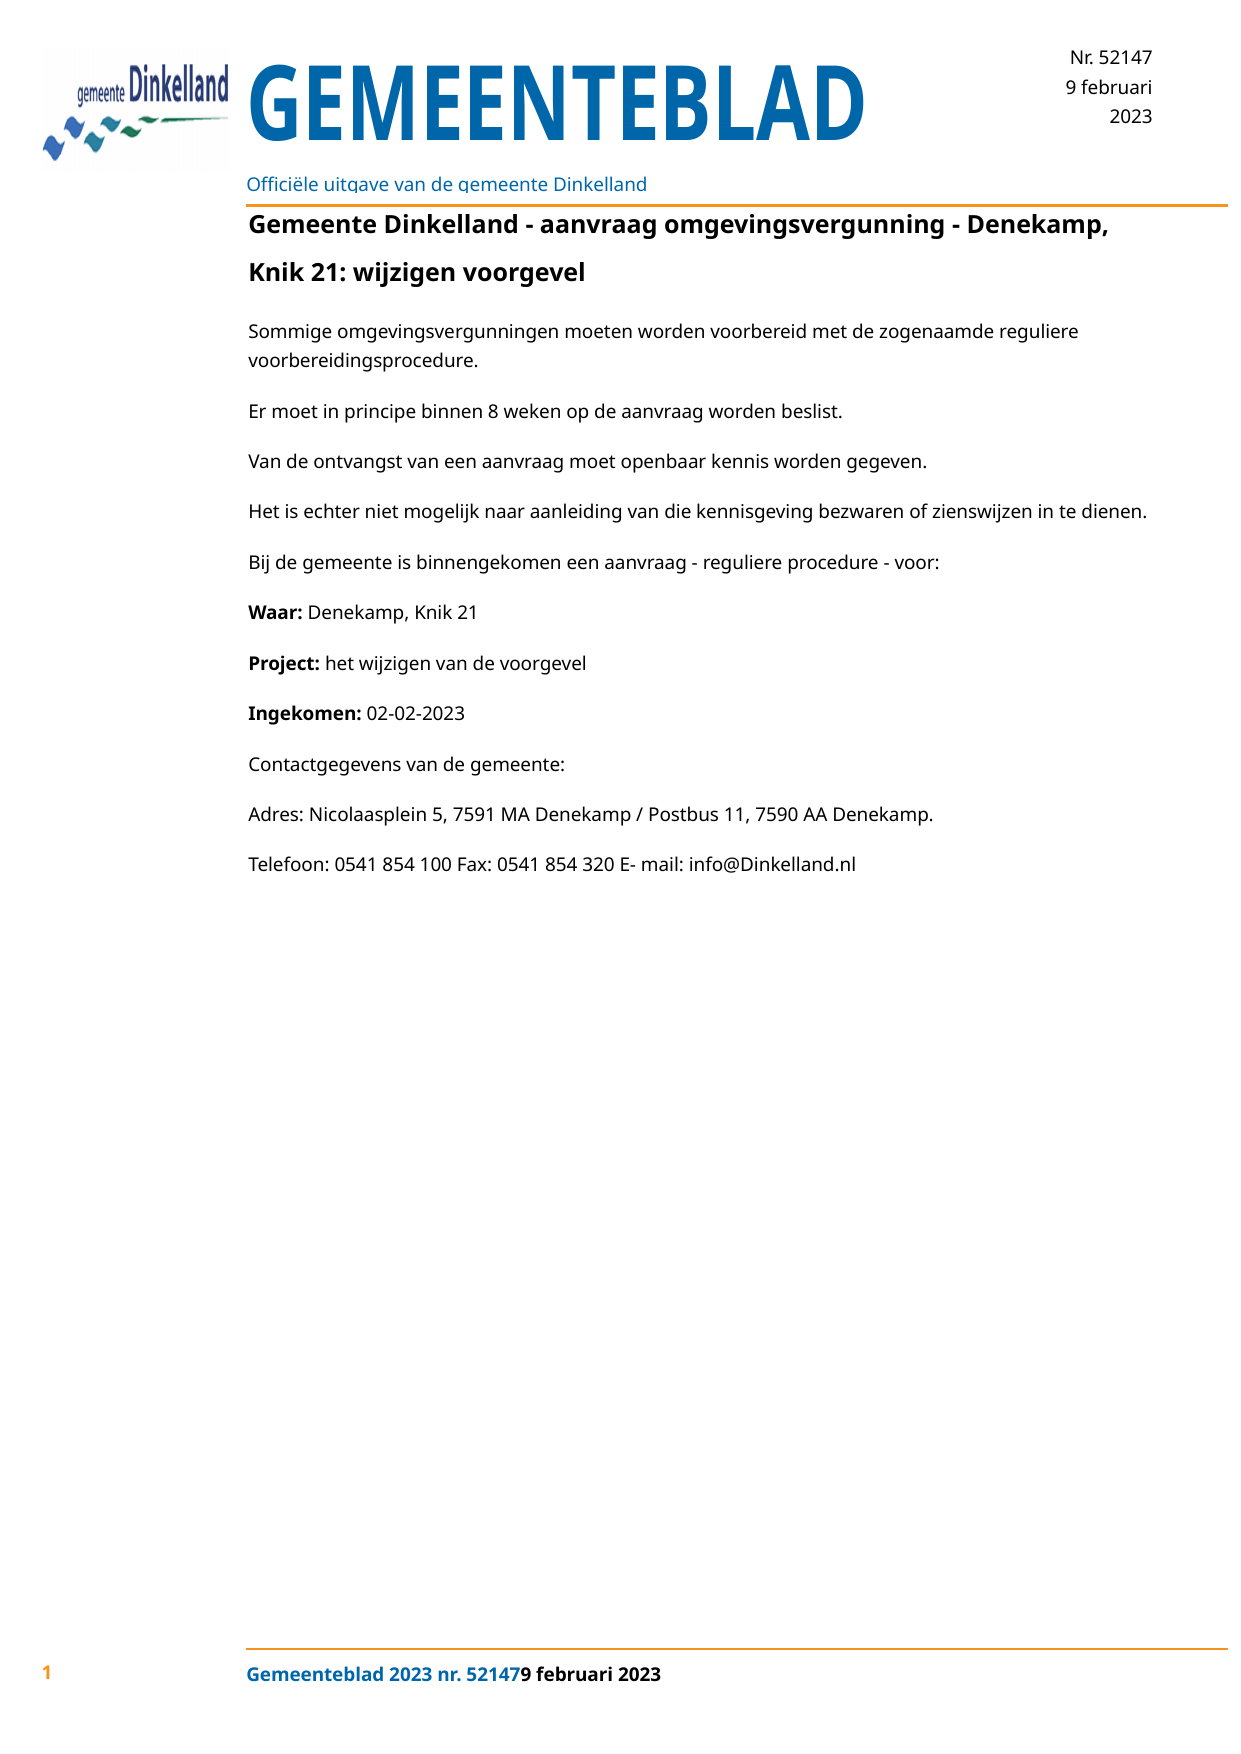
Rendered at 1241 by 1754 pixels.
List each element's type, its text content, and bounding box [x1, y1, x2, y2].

text Het is echter niet mogelijk naar aanleiding van die kennisgeving bezwaren of zienswijzen in te dienen. [248, 499, 1152, 524]
text Waar: Denekamp, Knik 21 [248, 599, 1152, 625]
text Project: het wijzigen van de voorgevel [248, 650, 1152, 676]
text Telefoon: 0541 854 100 Fax: 0541 854 320 E- mail: info@Dinkelland.nl [248, 852, 1152, 877]
text Adres: Nicolaasplein 5, 7591 MA Denekamp / Postbus 11, 7590 AA Denekamp. [248, 801, 1152, 827]
text Van de ontvangst van een aanvraag moet openbaar kennis worden gegeven. [248, 448, 1152, 474]
picture [41, 47, 231, 172]
text Bij de gemeente is binnengekomen een aanvraag - reguliere procedure - voor: [248, 549, 1152, 575]
text Contactgegevens van de gemeente: [248, 751, 1152, 777]
text Gemeente Dinkelland - aanvraag omgevingsvergunning - Denekamp, Knik 21: wijzigen voorgevel [248, 207, 1152, 288]
text Er moet in principe binnen 8 weken op de aanvraag worden beslist. [248, 398, 1152, 424]
text Sommige omgevingsvergunningen moeten worden voorbereid met de zogenaamde reguliere voorbereidingsprocedure. [248, 318, 1152, 373]
text Ingekomen: 02-02-2023 [248, 700, 1152, 726]
